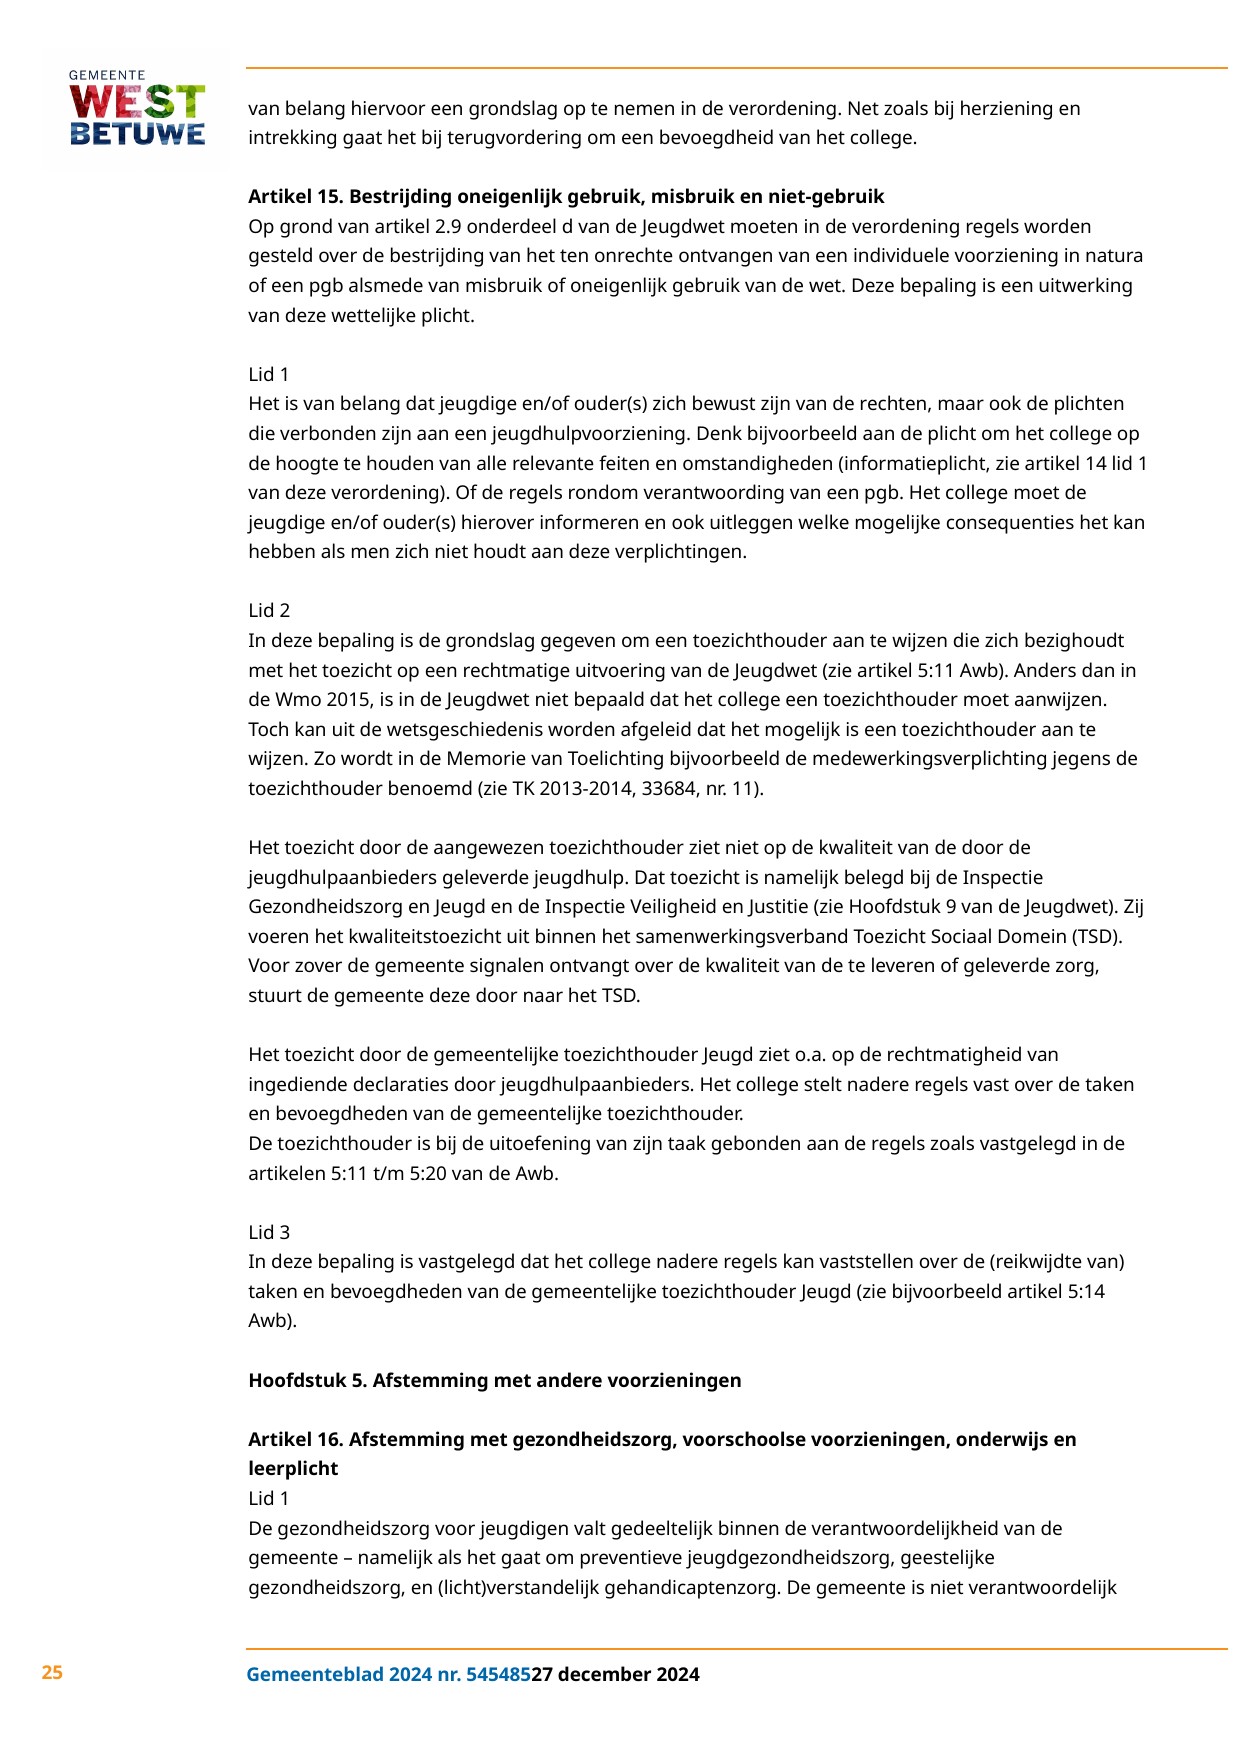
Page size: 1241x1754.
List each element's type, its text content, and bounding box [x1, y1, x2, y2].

text Artikel 16. Afstemming met gezondheidszorg, voorschoolse voorzieningen, onderwijs en leerplicht [248, 1426, 1152, 1481]
text Lid 1 [248, 1485, 1152, 1511]
text Lid 1 [248, 361, 1152, 387]
text Het toezicht door de gemeentelijke toezichthouder Jeugd ziet o.a. op de rechtmatigheid van ingediende declaraties door jeugdhulpaanbieders. Het college stelt nadere regels vast over de taken en bevoegdheden van de gemeentelijke toezichthouder. [248, 1041, 1152, 1126]
text De gezondheidszorg voor jeugdigen valt gedeeltelijk binnen de verantwoordelijkheid van de gemeente – namelijk als het gaat om preventieve jeugdgezondheidszorg, geestelijke gezondheidszorg, en (licht)verstandelijk gehandicaptenzorg. De gemeente is niet verantwoordelijk [248, 1515, 1152, 1600]
text De toezichthouder is bij de uitoefening van zijn taak gebonden aan de regels zoals vastgelegd in de artikelen 5:11 t/m 5:20 van de Awb. [248, 1130, 1152, 1186]
text Het is van belang dat jeugdige en/of ouder(s) zich bewust zijn van de rechten, maar ook de plichten die verbonden zijn aan een jeugdhulpvoorziening. Denk bijvoorbeeld aan de plicht om het college op de hoogte te houden van alle relevante feiten en omstandigheden (informatieplicht, zie artikel 14 lid 1 van deze verordening). Of de regels rondom verantwoording van een pgb. Het college moet de jeugdige en/of ouder(s) hierover informeren en ook uitleggen welke mogelijke consequenties het kan hebben als men zich niet houdt aan deze verplichtingen. [248, 391, 1152, 564]
text Artikel 15. Bestrijding oneigenlijk gebruik, misbruik en niet-gebruik [248, 183, 1152, 209]
text Lid 2 [248, 598, 1152, 623]
text Hoofdstuk 5. Afstemming met andere voorzieningen [248, 1367, 1152, 1393]
text In deze bepaling is de grondslag gegeven om een toezichthouder aan te wijzen die zich bezighoudt met het toezicht op een rechtmatige uitvoering van de Jeugdwet (zie artikel 5:11 Awb). Anders dan in de Wmo 2015, is in de Jeugdwet niet bepaald dat het college een toezichthouder moet aanwijzen. Toch kan uit de wetsgeschiedenis worden afgeleid dat het mogelijk is een toezichthouder aan te wijzen. Zo wordt in de Memorie van Toelichting bijvoorbeeld de medewerkingsverplichting jegens de toezichthouder benoemd (zie TK 2013-2014, 33684, nr. 11). [248, 627, 1152, 801]
text In deze bepaling is vastgelegd dat het college nadere regels kan vaststellen over de (reikwijdte van) taken en bevoegdheden van de gemeentelijke toezichthouder Jeugd (zie bijvoorbeeld artikel 5:14 Awb). [248, 1248, 1152, 1333]
text Lid 3 [248, 1219, 1152, 1245]
picture [41, 47, 231, 172]
text Op grond van artikel 2.9 onderdeel d van de Jeugdwet moeten in de verordening regels worden gesteld over de bestrijding van het ten onrechte ontvangen van een individuele voorziening in natura of een pgb alsmede van misbruik of oneigenlijk gebruik van de wet. Deze bepaling is een uitwerking van deze wettelijke plicht. [248, 213, 1152, 328]
text van belang hiervoor een grondslag op te nemen in de verordening. Net zoals bij herziening en intrekking gaat het bij terugvordering om een bevoegdheid van het college. [248, 95, 1152, 150]
text Het toezicht door de aangewezen toezichthouder ziet niet op de kwaliteit van de door de jeugdhulpaanbieders geleverde jeugdhulp. Dat toezicht is namelijk belegd bij de Inspectie Gezondheidszorg en Jeugd en de Inspectie Veiligheid en Justitie (zie Hoofdstuk 9 van de Jeugdwet). Zij voeren het kwaliteitstoezicht uit binnen het samenwerkingsverband Toezicht Sociaal Domein (TSD). Voor zover de gemeente signalen ontvangt over de kwaliteit van de te leveren of geleverde zorg, stuurt de gemeente deze door naar het TSD. [248, 834, 1152, 1008]
